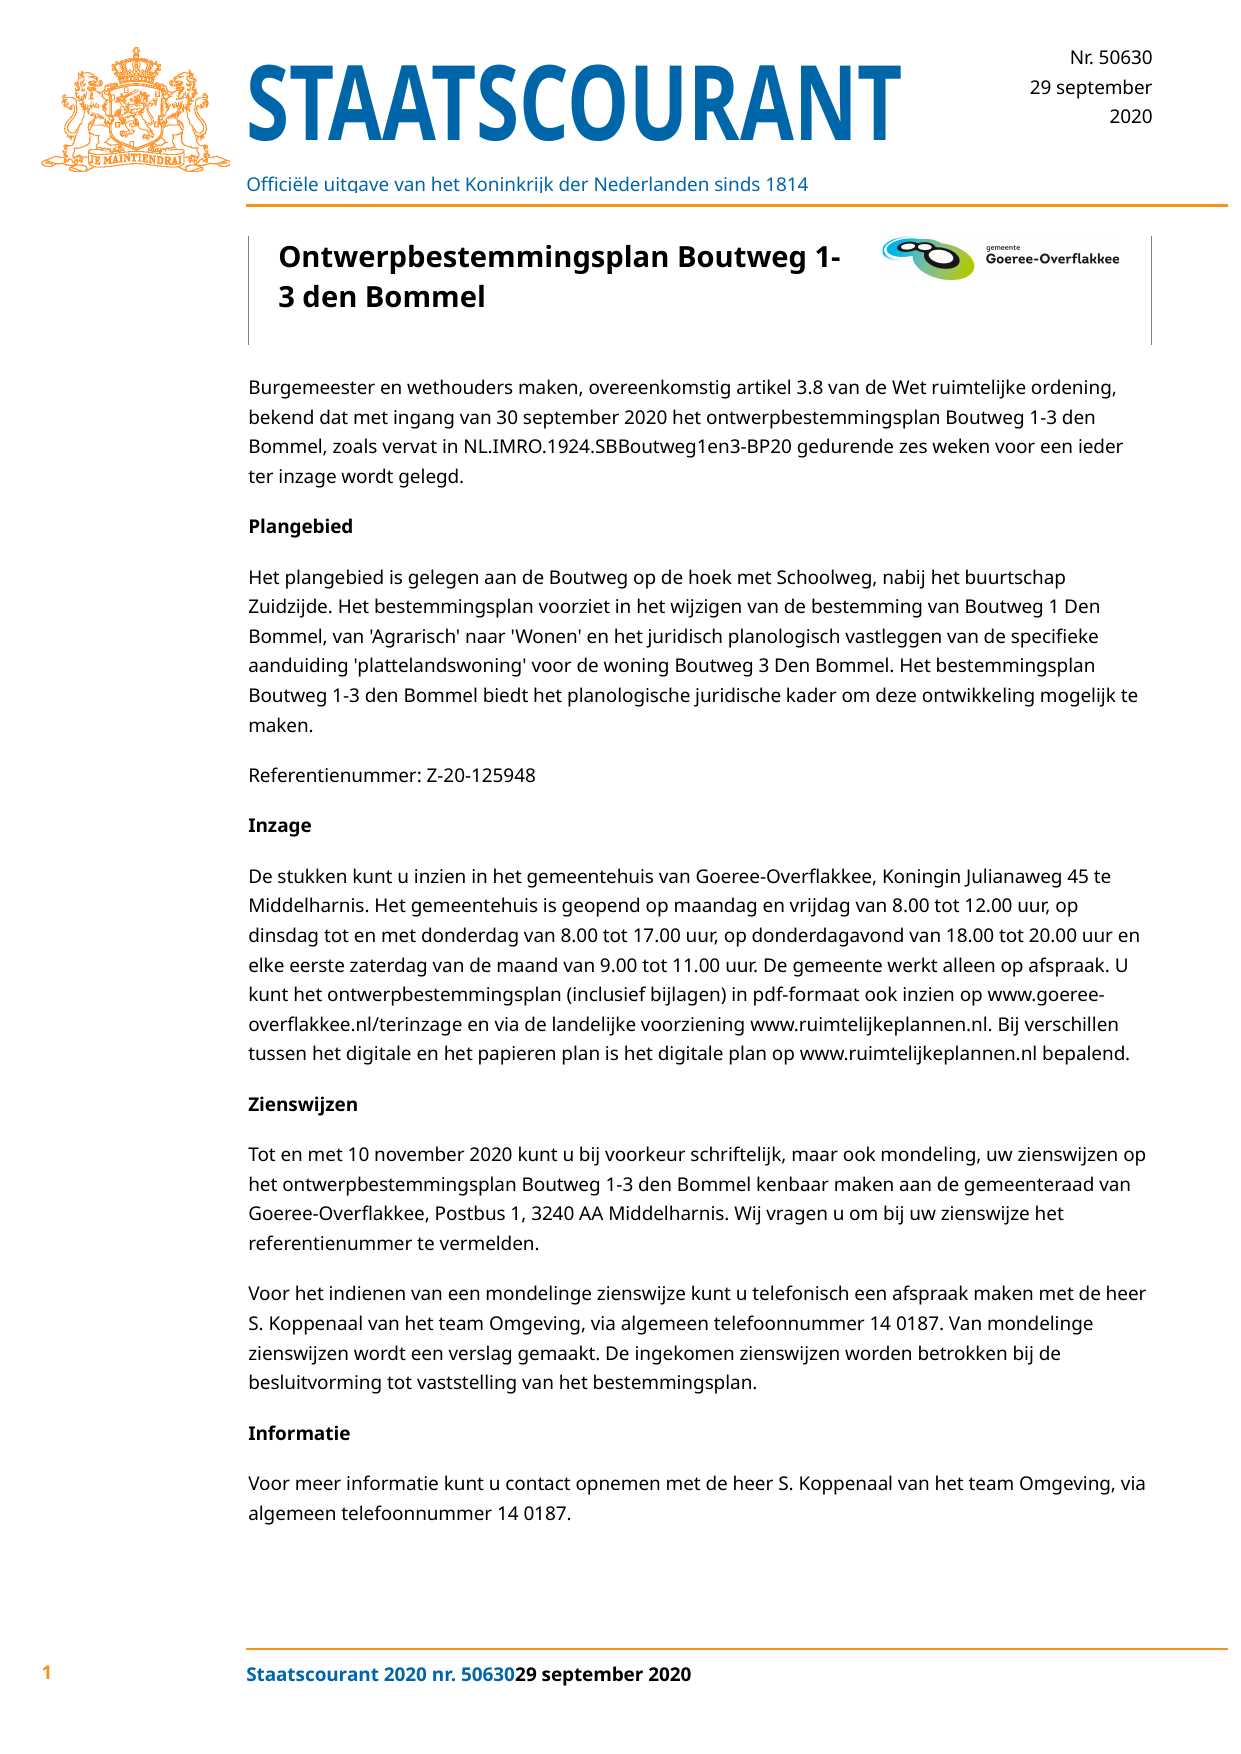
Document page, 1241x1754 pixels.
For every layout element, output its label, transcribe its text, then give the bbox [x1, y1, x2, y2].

text Inzage [248, 813, 1152, 838]
text Referentienummer: Z-20-125948 [248, 762, 1152, 788]
text Voor meer informatie kunt u contact opnemen met de heer S. Koppenaal van het team Omgeving, via algemeen telefoonnummer 14 0187. [248, 1470, 1152, 1525]
text Voor het indienen van een mondelinge zienswijze kunt u telefonisch een afspraak maken met de heer S. Koppenaal van het team Omgeving, via algemeen telefoonnummer 14 0187. Van mondelinge zienswijzen wordt een verslag gemaakt. De ingekomen zienswijzen worden betrokken bij de besluitvorming tot vaststelling van het bestemmingsplan. [248, 1281, 1152, 1395]
text Het plangebied is gelegen aan de Boutweg op de hoek met Schoolweg, nabij het buurtschap Zuidzijde. Het bestemmingsplan voorziet in het wijzigen van de bestemming van Boutweg 1 Den Bommel, van 'Agrarisch' naar 'Wonen' en het juridisch planologisch vastleggen van de specifieke aanduiding 'plattelandswoning' voor de woning Boutweg 3 Den Bommel. Het bestemmingsplan Boutweg 1-3 den Bommel biedt het planologische juridische kader om deze ontwikkeling mogelijk te maken. [248, 564, 1152, 737]
picture [41, 47, 231, 172]
text De stukken kunt u inzien in het gemeentehuis van Goeree-Overflakkee, Koningin Julianaweg 45 te Middelharnis. Het gemeentehuis is geopend op maandag en vrijdag van 8.00 tot 12.00 uur, op dinsdag tot en met donderdag van 8.00 tot 17.00 uur, op donderdagavond van 18.00 tot 20.00 uur en elke eerste zaterdag van de maand van 9.00 tot 11.00 uur. De gemeente werkt alleen op afspraak. U kunt het ontwerpbestemmingsplan (inclusief bijlagen) in pdf-formaat ook inzien op www.goeree-overflakkee.nl/terinzage en via de landelijke voorziening www.ruimtelijkeplannen.nl. Bij verschillen tussen het digitale en het papieren plan is het digitale plan op www.ruimtelijkeplannen.nl bepalend. [248, 863, 1152, 1066]
table_header Ontwerpbestemmingsplan Boutweg 1-3 den Bommel [249, 236, 850, 345]
text Zienswijzen [248, 1091, 1152, 1117]
text Tot en met 10 november 2020 kunt u bij voorkeur schriftelijk, maar ook mondeling, uw zienswijzen op het ontwerpbestemmingsplan Boutweg 1-3 den Bommel kenbaar maken aan de gemeenteraad van Goeree-Overflakkee, Postbus 1, 3240 AA Middelharnis. Wij vragen u om bij uw zienswijze het referentienummer te vermelden. [248, 1141, 1152, 1256]
text Plangebied [248, 513, 1152, 539]
text Informatie [248, 1420, 1152, 1445]
text Burgemeester en wethouders maken, overeenkomstig artikel 3.8 van de Wet ruimtelijke ordening, bekend dat met ingang van 30 september 2020 het ontwerpbestemmingsplan Boutweg 1-3 den Bommel, zoals vervat in NL.IMRO.1924.SBBoutweg1en3-BP20 gedurende zes weken voor een ieder ter inzage wordt gelegd. [248, 374, 1152, 489]
table_header [850, 236, 1151, 345]
picture [882, 236, 1119, 280]
